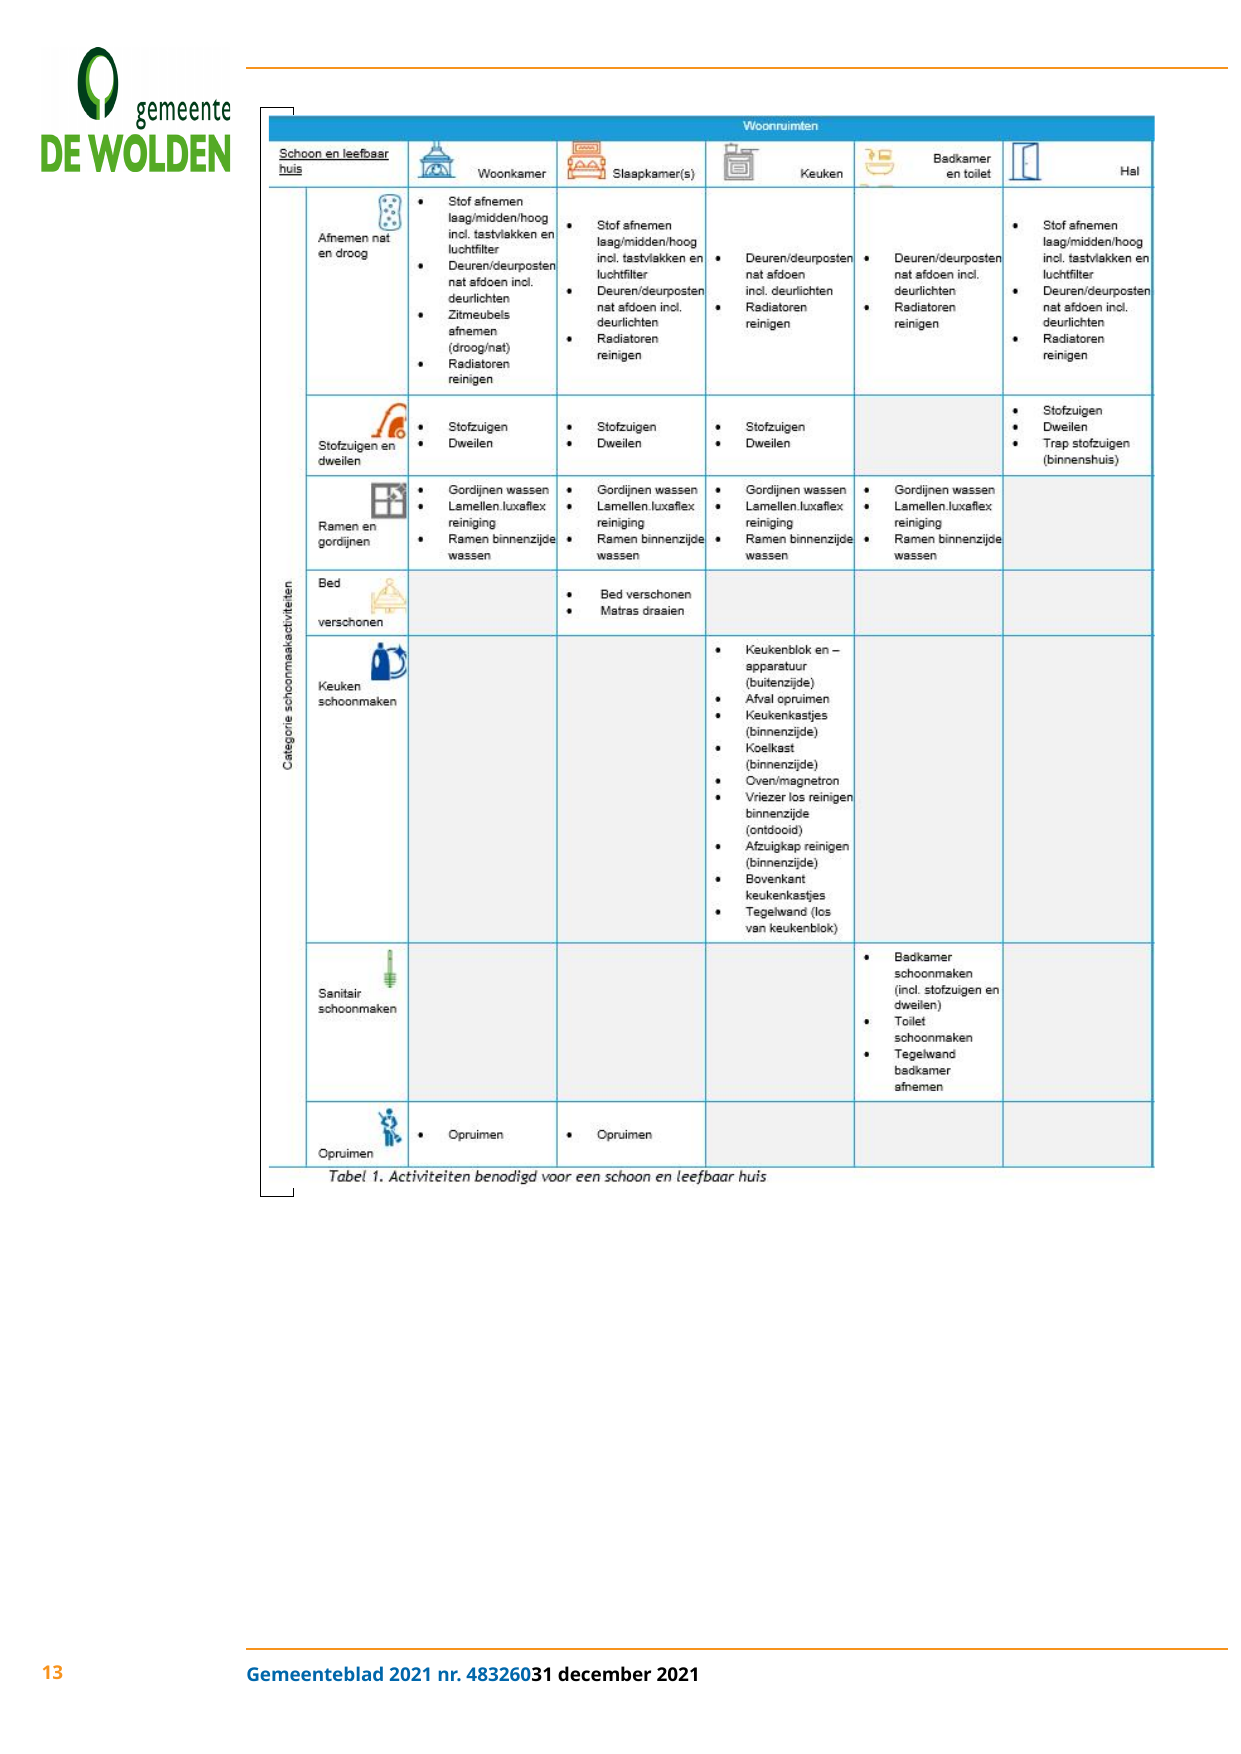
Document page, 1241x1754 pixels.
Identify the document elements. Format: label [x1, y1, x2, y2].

picture [41, 47, 231, 172]
picture [268, 115, 1155, 1188]
